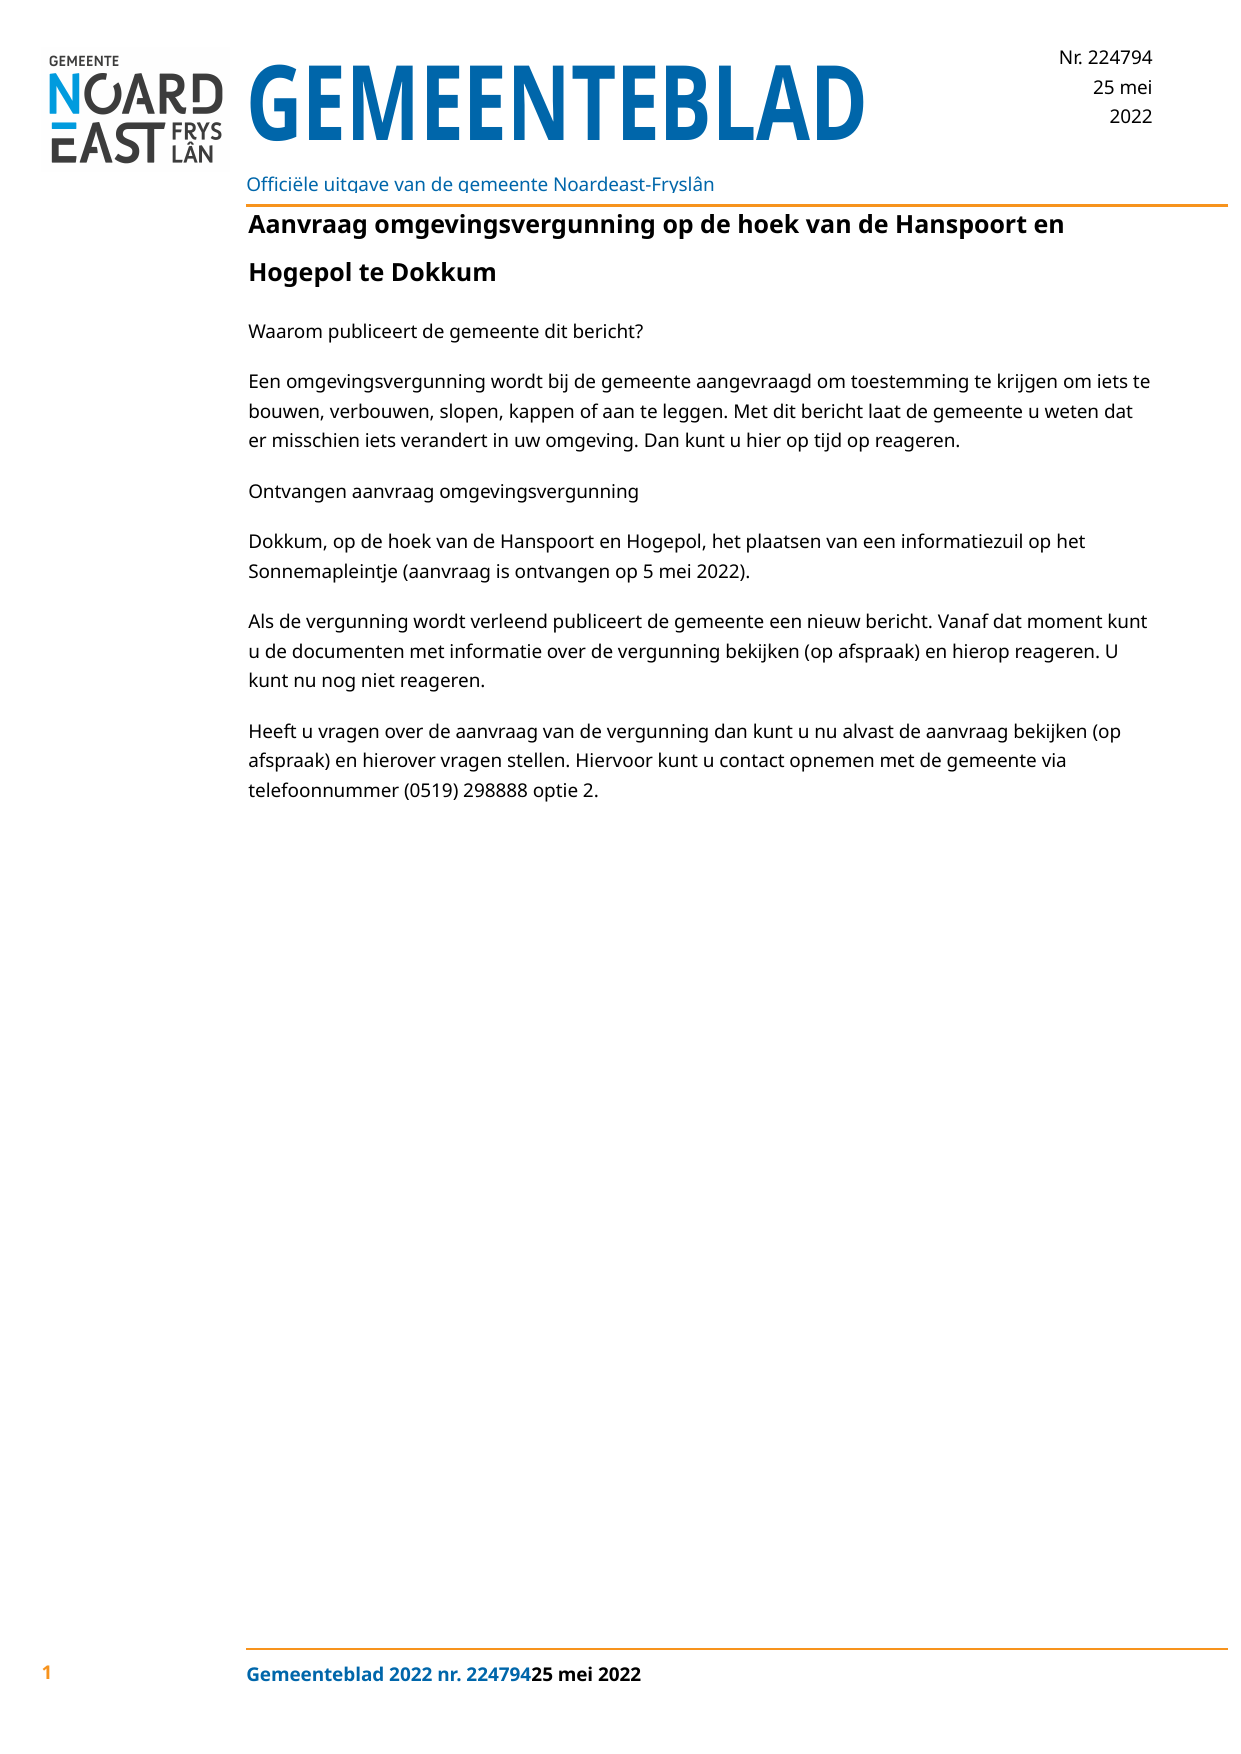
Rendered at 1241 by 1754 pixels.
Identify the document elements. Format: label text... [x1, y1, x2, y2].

picture [41, 47, 231, 172]
text Aanvraag omgevingsvergunning op de hoek van de Hanspoort en Hogepol te Dokkum [248, 207, 1152, 288]
text Ontvangen aanvraag omgevingsvergunning [248, 478, 1152, 504]
text Een omgevingsvergunning wordt bij de gemeente aangevraagd om toestemming te krijgen om iets te bouwen, verbouwen, slopen, kappen of aan te leggen. Met dit bericht laat de gemeente u weten dat er misschien iets verandert in uw omgeving. Dan kunt u hier op tijd op reageren. [248, 368, 1152, 453]
text Heeft u vragen over de aanvraag van de vergunning dan kunt u nu alvast de aanvraag bekijken (op afspraak) en hierover vragen stellen. Hiervoor kunt u contact opnemen met de gemeente via telefoonnummer (0519) 298888 optie 2. [248, 718, 1152, 803]
text Dokkum, op de hoek van de Hanspoort en Hogepol, het plaatsen van een informatiezuil op het Sonnemapleintje (aanvraag is ontvangen op 5 mei 2022). [248, 528, 1152, 584]
text Als de vergunning wordt verleend publiceert de gemeente een nieuw bericht. Vanaf dat moment kunt u de documenten met informatie over de vergunning bekijken (op afspraak) en hierop reageren. U kunt nu nog niet reageren. [248, 608, 1152, 693]
text Waarom publiceert de gemeente dit bericht? [248, 318, 1152, 344]
